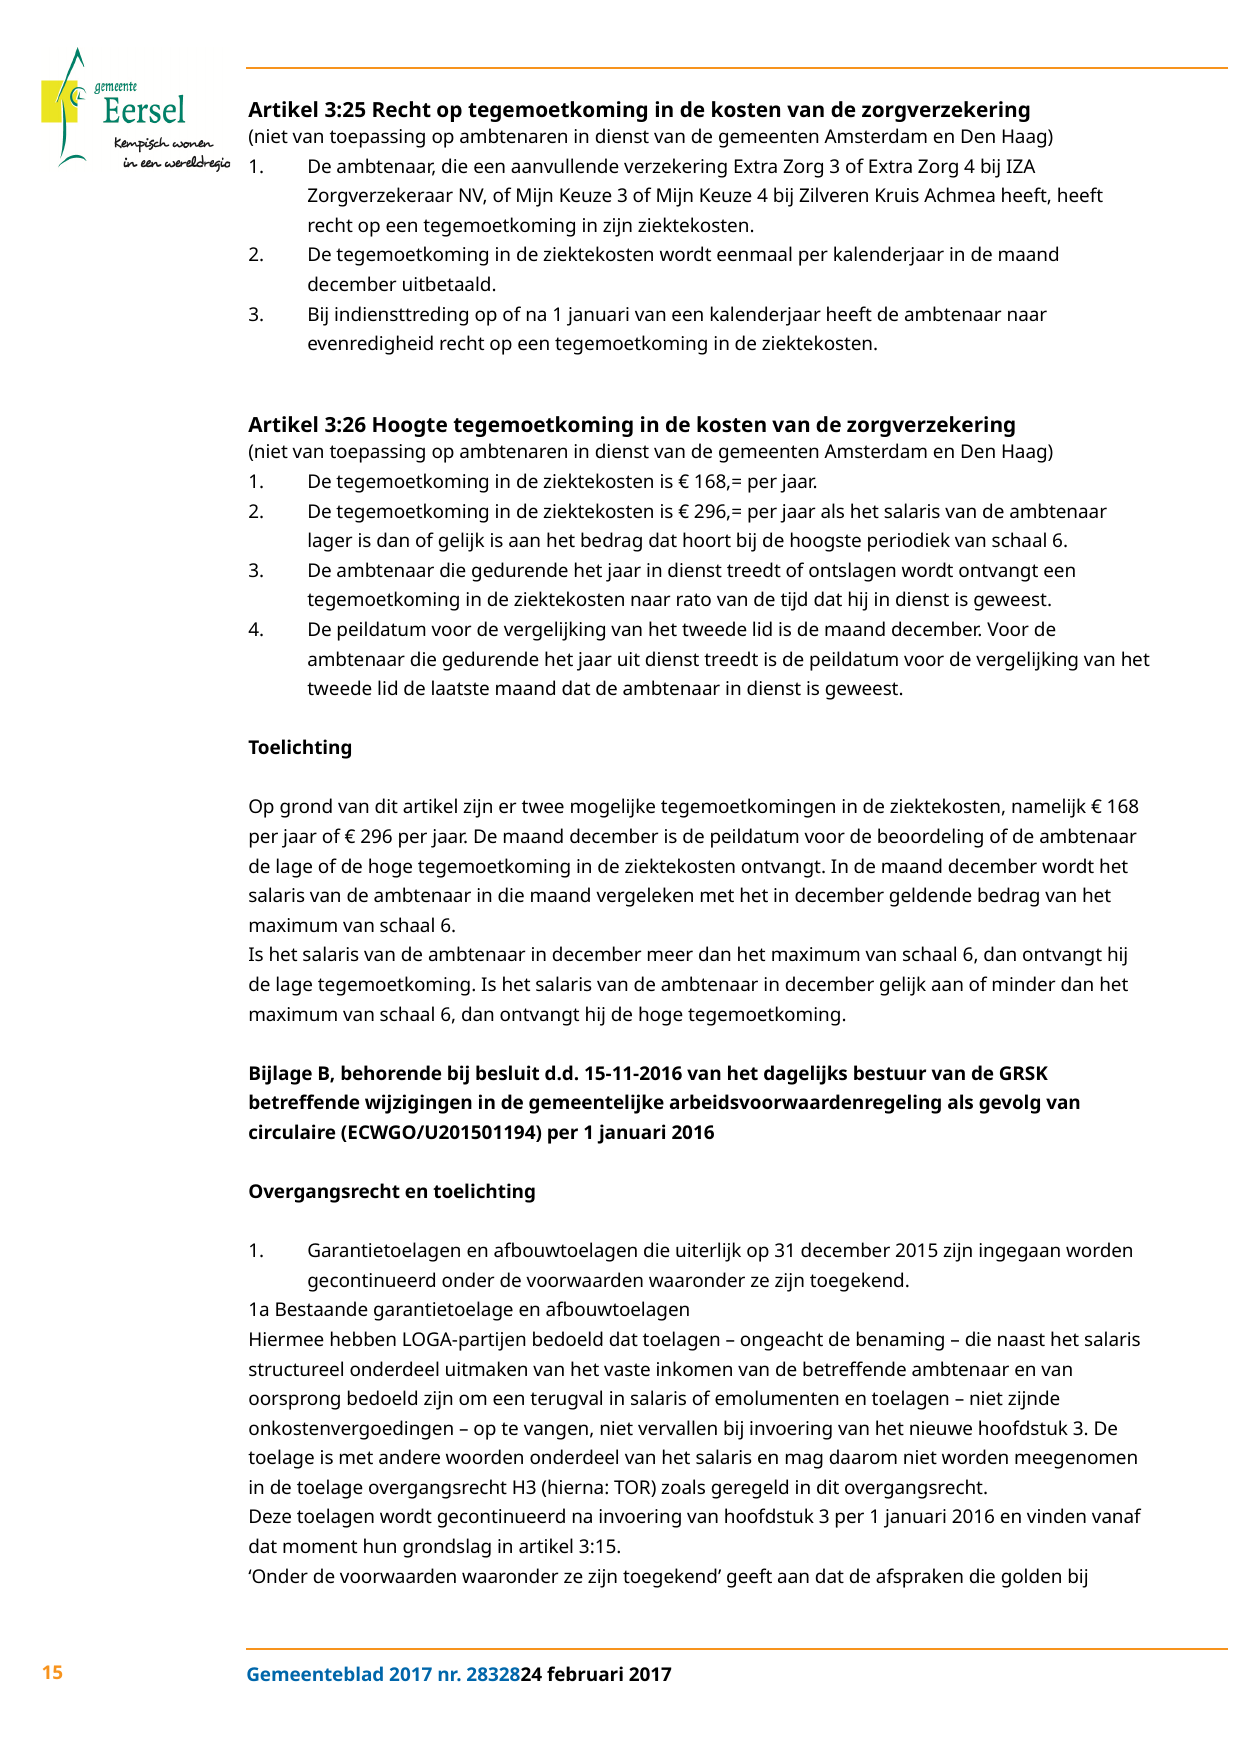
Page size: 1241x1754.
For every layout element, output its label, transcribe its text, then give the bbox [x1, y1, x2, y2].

picture [41, 47, 231, 172]
text 1a Bestaande garantietoelage en afbouwtoelagen [248, 1297, 1152, 1322]
list Garantietoelagen en afbouwtoelagen die uiterlijk op 31 december 2015 zijn ingegaan worden gecontinueerd onder de voorwaarden waaronder ze zijn toegekend. [248, 1237, 1152, 1293]
text Artikel 3:26 Hoogte tegemoetkoming in de kosten van de zorgverzekering [248, 410, 1152, 439]
text Op grond van dit artikel zijn er twee mogelijke tegemoetkomingen in de ziektekosten, namelijk € 168 per jaar of € 296 per jaar. De maand december is de peildatum voor de beoordeling of de ambtenaar de lage of de hoge tegemoetkoming in de ziektekosten ontvangt. In de maand december wordt het salaris van de ambtenaar in die maand vergeleken met het in december geldende bedrag van het maximum van schaal 6. [248, 794, 1152, 938]
text Hiermee hebben LOGA-partijen bedoeld dat toelagen – ongeacht de benaming – die naast het salaris structureel onderdeel uitmaken van het vaste inkomen van de betreffende ambtenaar en van oorsprong bedoeld zijn om een terugval in salaris of emolumenten en toelagen – niet zijnde onkostenvergoedingen – op te vangen, niet vervallen bij invoering van het nieuwe hoofdstuk 3. De toelage is met andere woorden onderdeel van het salaris en mag daarom niet worden meegenomen in de toelage overgangsrecht H3 (hierna: TOR) zoals geregeld in dit overgangsrecht. [248, 1326, 1152, 1500]
text Overgangsrecht en toelichting [248, 1178, 1152, 1204]
text Toelichting [248, 734, 1152, 760]
list De ambtenaar, die een aanvullende verzekering Extra Zorg 3 of Extra Zorg 4 bij IZA Zorgverzekeraar NV, of Mijn Keuze 3 of Mijn Keuze 4 bij Zilveren Kruis Achmea heeft, heeft recht op een tegemoetkoming in zijn ziektekosten. [248, 153, 1152, 238]
text Artikel 3:25 Recht op tegemoetkoming in de kosten van de zorgverzekering [248, 95, 1152, 123]
text ‘Onder de voorwaarden waaronder ze zijn toegekend’ geeft aan dat de afspraken die golden bij [248, 1563, 1152, 1589]
text Deze toelagen wordt gecontinueerd na invoering van hoofdstuk 3 per 1 januari 2016 en vinden vanaf dat moment hun grondslag in artikel 3:15. [248, 1504, 1152, 1559]
text (niet van toepassing op ambtenaren in dienst van de gemeenten Amsterdam en Den Haag) [248, 439, 1152, 464]
list De tegemoetkoming in de ziektekosten is € 168,= per jaar. [248, 468, 1152, 494]
text Bijlage B, behorende bij besluit d.d. 15-11-2016 van het dagelijks bestuur van de GRSK betreffende wijzigingen in de gemeentelijke arbeidsvoorwaardenregeling als gevolg van circulaire (ECWGO/U201501194) per 1 januari 2016 [248, 1060, 1152, 1145]
text Is het salaris van de ambtenaar in december meer dan het maximum van schaal 6, dan ontvangt hij de lage tegemoetkoming. Is het salaris van de ambtenaar in december gelijk aan of minder dan het maximum van schaal 6, dan ontvangt hij de hoge tegemoetkoming. [248, 942, 1152, 1027]
list De tegemoetkoming in de ziektekosten is € 296,= per jaar als het salaris van de ambtenaar lager is dan of gelijk is aan het bedrag dat hoort bij de hoogste periodiek van schaal 6. [248, 498, 1152, 553]
list De tegemoetkoming in de ziektekosten wordt eenmaal per kalenderjaar in de maand december uitbetaald. [248, 242, 1152, 297]
list De peildatum voor de vergelijking van het tweede lid is de maand december. Voor de ambtenaar die gedurende het jaar uit dienst treedt is de peildatum voor de vergelijking van het tweede lid de laatste maand dat de ambtenaar in dienst is geweest. [248, 616, 1152, 701]
list De ambtenaar die gedurende het jaar in dienst treedt of ontslagen wordt ontvangt een tegemoetkoming in de ziektekosten naar rato van de tijd dat hij in dienst is geweest. [248, 557, 1152, 612]
text (niet van toepassing op ambtenaren in dienst van de gemeenten Amsterdam en Den Haag) [248, 123, 1152, 149]
list Bij indiensttreding op of na 1 januari van een kalenderjaar heeft de ambtenaar naar evenredigheid recht op een tegemoetkoming in de ziektekosten. [248, 301, 1152, 356]
